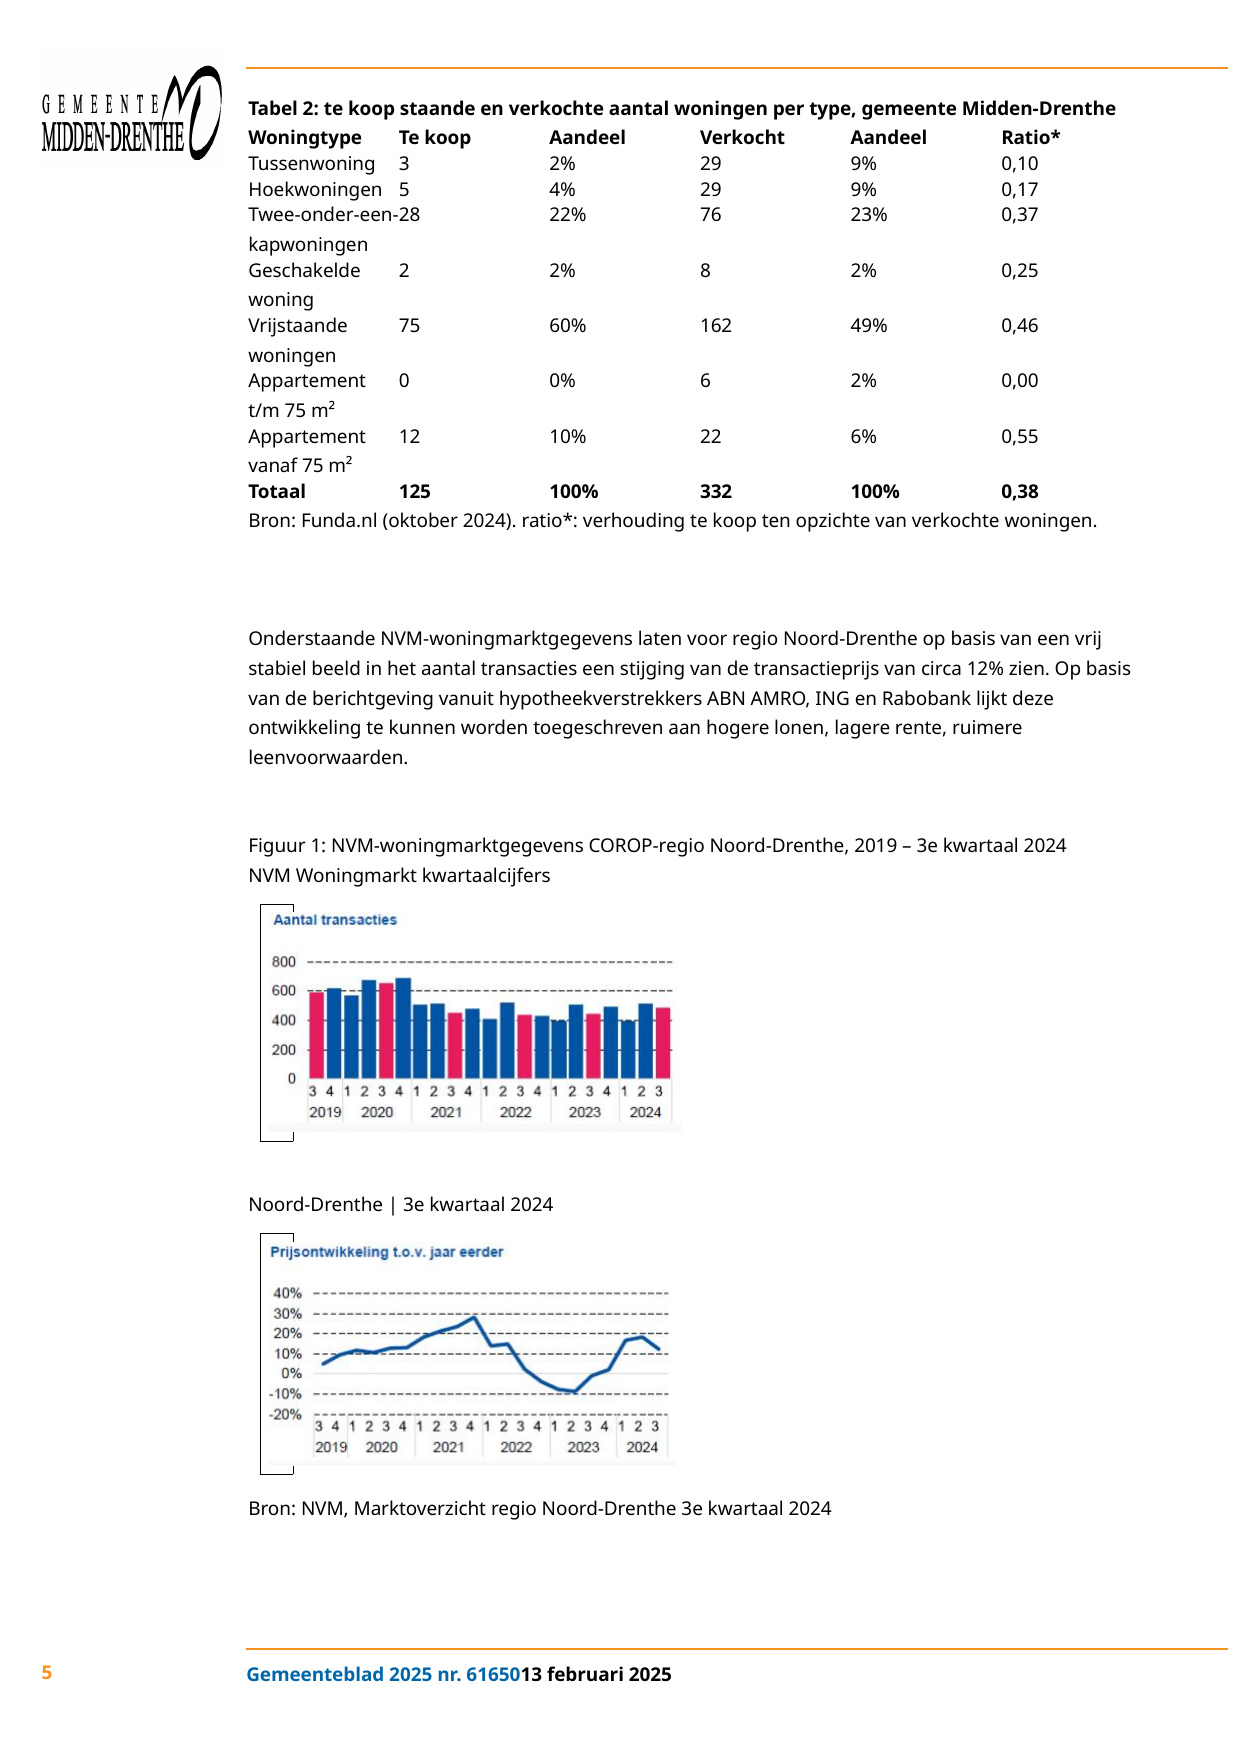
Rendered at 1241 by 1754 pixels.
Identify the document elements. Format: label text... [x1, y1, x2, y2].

table_cell 0,38 [1001, 478, 1152, 504]
table_cell 29 [700, 176, 850, 202]
table_cell 12 [399, 423, 549, 478]
table_cell 0 [399, 368, 549, 423]
table_cell 0,10 [1001, 150, 1152, 176]
table_cell Vrijstaande woningen [248, 312, 398, 368]
table_header Woningtype [248, 125, 398, 150]
text Bron: Funda.nl (oktober 2024). ratio*: verhouding te koop ten opzichte van verkochte woningen. [248, 507, 1152, 533]
picture [268, 1242, 677, 1466]
table_cell Appartement t/m 75 m² [248, 368, 398, 423]
table_cell 60% [549, 312, 700, 368]
table_cell 6 [700, 368, 850, 423]
table_header Aandeel [549, 125, 700, 150]
table_cell 29 [700, 150, 850, 176]
table_cell 75 [399, 312, 549, 368]
picture [41, 47, 231, 172]
table_cell 2% [549, 257, 700, 312]
table_cell 6% [850, 423, 1001, 478]
table_cell 22 [700, 423, 850, 478]
table_cell 0,25 [1001, 257, 1152, 312]
table_header Ratio* [1001, 125, 1152, 150]
text Tabel 2: te koop staande en verkochte aantal woningen per type, gemeente Midden-Drenthe [248, 95, 1152, 121]
table_cell 22% [549, 202, 700, 257]
table_cell Appartement vanaf 75 m² [248, 423, 398, 478]
table_cell Totaal [248, 478, 398, 504]
table_cell 23% [850, 202, 1001, 257]
picture [268, 912, 682, 1132]
table_cell 9% [850, 150, 1001, 176]
table_header Verkocht [700, 125, 850, 150]
table_cell 0,55 [1001, 423, 1152, 478]
table_cell 28 [399, 202, 549, 257]
text NVM Woningmarkt kwartaalcijfers [248, 862, 1152, 888]
table_cell 8 [700, 257, 850, 312]
table_cell 332 [700, 478, 850, 504]
text Noord-Drenthe | 3e kwartaal 2024 [248, 1192, 1152, 1217]
table_cell Hoekwoningen [248, 176, 398, 202]
table_cell Twee-onder-een-kapwoningen [248, 202, 398, 257]
table_cell 0,00 [1001, 368, 1152, 423]
table_cell 2% [549, 150, 700, 176]
table_cell 4% [549, 176, 700, 202]
table_cell 162 [700, 312, 850, 368]
table_cell 2 [399, 257, 549, 312]
table_cell 0,46 [1001, 312, 1152, 368]
table_header Aandeel [850, 125, 1001, 150]
table_cell 100% [850, 478, 1001, 504]
table_cell Geschakelde woning [248, 257, 398, 312]
table_header Te koop [399, 125, 549, 150]
table_cell 10% [549, 423, 700, 478]
table_cell 76 [700, 202, 850, 257]
table_cell 49% [850, 312, 1001, 368]
text Figuur 1: NVM-woningmarktgegevens COROP-regio Noord-Drenthe, 2019 – 3e kwartaal 2024 [248, 833, 1152, 858]
table_cell 2% [850, 368, 1001, 423]
text Onderstaande NVM-woningmarktgegevens laten voor regio Noord-Drenthe op basis van een vrij stabiel beeld in het aantal transacties een stijging van de transactieprijs van circa 12% zien. Op basis van de berichtgeving vanuit hypotheekverstrekkers ABN AMRO, ING en Rabobank lijkt deze ontwikkeling te kunnen worden toegeschreven aan hogere lonen, lagere rente, ruimere leenvoorwaarden. [248, 626, 1152, 769]
table_cell Tussenwoning [248, 150, 398, 176]
table_cell 0% [549, 368, 700, 423]
table_cell 100% [549, 478, 700, 504]
table_cell 5 [399, 176, 549, 202]
table_cell 0,37 [1001, 202, 1152, 257]
table_cell 3 [399, 150, 549, 176]
table_cell 125 [399, 478, 549, 504]
table_cell 0,17 [1001, 176, 1152, 202]
text Bron: NVM, Marktoverzicht regio Noord-Drenthe 3e kwartaal 2024 [248, 1496, 1152, 1521]
table_cell 2% [850, 257, 1001, 312]
table_cell 9% [850, 176, 1001, 202]
